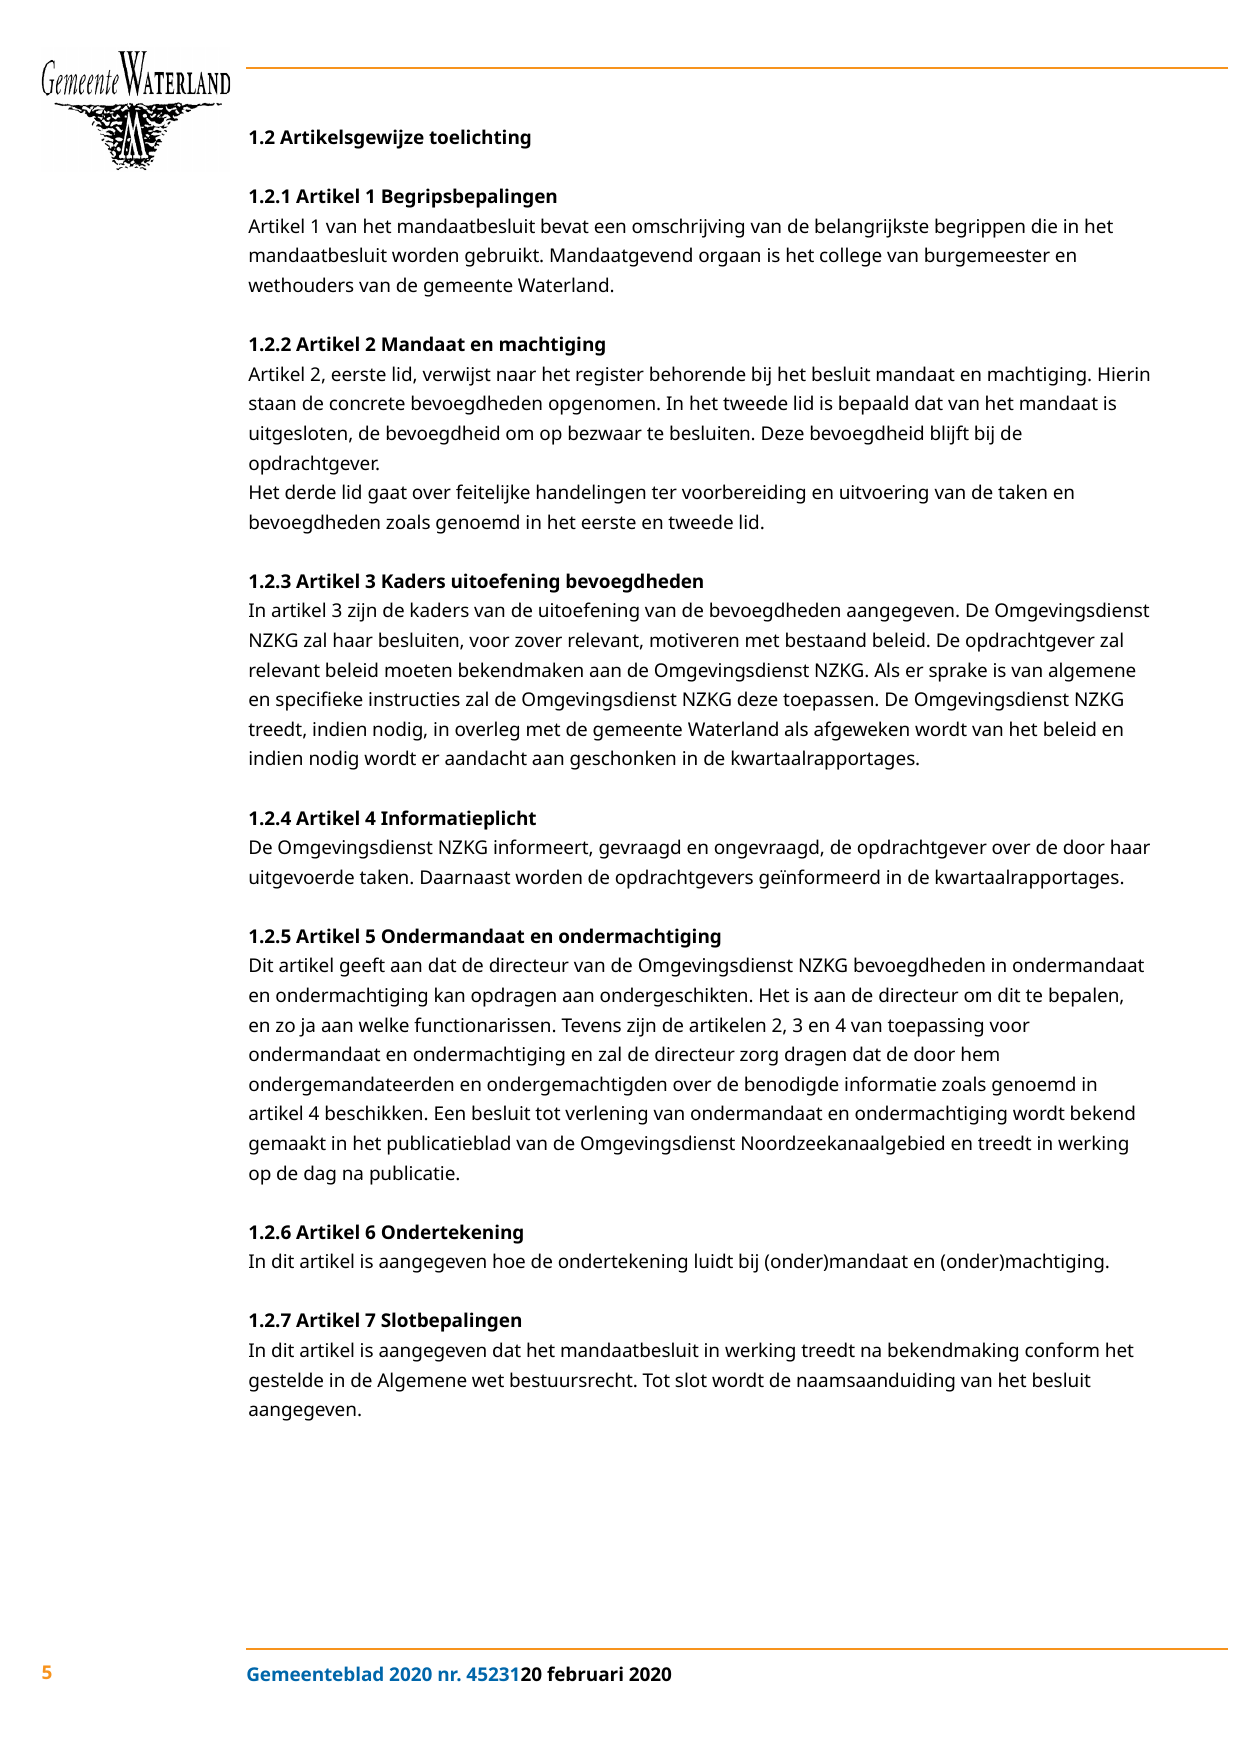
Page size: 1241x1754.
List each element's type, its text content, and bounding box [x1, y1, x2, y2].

text Dit artikel geeft aan dat de directeur van de Omgevingsdienst NZKG bevoegdheden in ondermandaat en ondermachtiging kan opdragen aan ondergeschikten. Het is aan de directeur om dit te bepalen, en zo ja aan welke functionarissen. Tevens zijn de artikelen 2, 3 en 4 van toepassing voor ondermandaat en ondermachtiging en zal de directeur zorg dragen dat de door hem ondergemandateerden en ondergemachtigden over de benodigde informatie zoals genoemd in artikel 4 beschikken. Een besluit tot verlening van ondermandaat en ondermachtiging wordt bekend gemaakt in het publicatieblad van de Omgevingsdienst Noordzeekanaalgebied en treedt in werking op de dag na publicatie. [248, 953, 1152, 1186]
text De Omgevingsdienst NZKG informeert, gevraagd en ongevraagd, de opdrachtgever over de door haar uitgevoerde taken. Daarnaast worden de opdrachtgevers geïnformeerd in de kwartaalrapportages. [248, 834, 1152, 890]
text 1.2.2 Artikel 2 Mandaat en machtiging [248, 331, 1152, 357]
text 1.2.1 Artikel 1 Begripsbepalingen [248, 183, 1152, 209]
text 1.2.6 Artikel 6 Ondertekening [248, 1219, 1152, 1245]
text 1.2.3 Artikel 3 Kaders uitoefening bevoegdheden [248, 568, 1152, 594]
text In artikel 3 zijn de kaders van de uitoefening van de bevoegdheden aangegeven. De Omgevingsdienst NZKG zal haar besluiten, voor zover relevant, motiveren met bestaand beleid. De opdrachtgever zal relevant beleid moeten bekendmaken aan de Omgevingsdienst NZKG. Als er sprake is van algemene en specifieke instructies zal de Omgevingsdienst NZKG deze toepassen. De Omgevingsdienst NZKG treedt, indien nodig, in overleg met de gemeente Waterland als afgeweken wordt van het beleid en indien nodig wordt er aandacht aan geschonken in de kwartaalrapportages. [248, 598, 1152, 771]
text 1.2.5 Artikel 5 Ondermandaat en ondermachtiging [248, 923, 1152, 949]
text Het derde lid gaat over feitelijke handelingen ter voorbereiding en uitvoering van de taken en bevoegdheden zoals genoemd in het eerste en tweede lid. [248, 479, 1152, 535]
picture [41, 47, 231, 172]
text Artikel 1 van het mandaatbesluit bevat een omschrijving van de belangrijkste begrippen die in het mandaatbesluit worden gebruikt. Mandaatgevend orgaan is het college van burgemeester en wethouders van de gemeente Waterland. [248, 213, 1152, 298]
text 1.2 Artikelsgewijze toelichting [248, 124, 1152, 150]
text Artikel 2, eerste lid, verwijst naar het register behorende bij het besluit mandaat en machtiging. Hierin staan de concrete bevoegdheden opgenomen. In het tweede lid is bepaald dat van het mandaat is uitgesloten, de bevoegdheid om op bezwaar te besluiten. Deze bevoegdheid blijft bij de opdrachtgever. [248, 361, 1152, 476]
text 1.2.4 Artikel 4 Informatieplicht [248, 805, 1152, 831]
text 1.2.7 Artikel 7 Slotbepalingen [248, 1308, 1152, 1333]
text In dit artikel is aangegeven dat het mandaatbesluit in werking treedt na bekendmaking conform het gestelde in de Algemene wet bestuursrecht. Tot slot wordt de naamsaanduiding van het besluit aangegeven. [248, 1337, 1152, 1422]
text In dit artikel is aangegeven hoe de ondertekening luidt bij (onder)mandaat en (onder)machtiging. [248, 1248, 1152, 1274]
